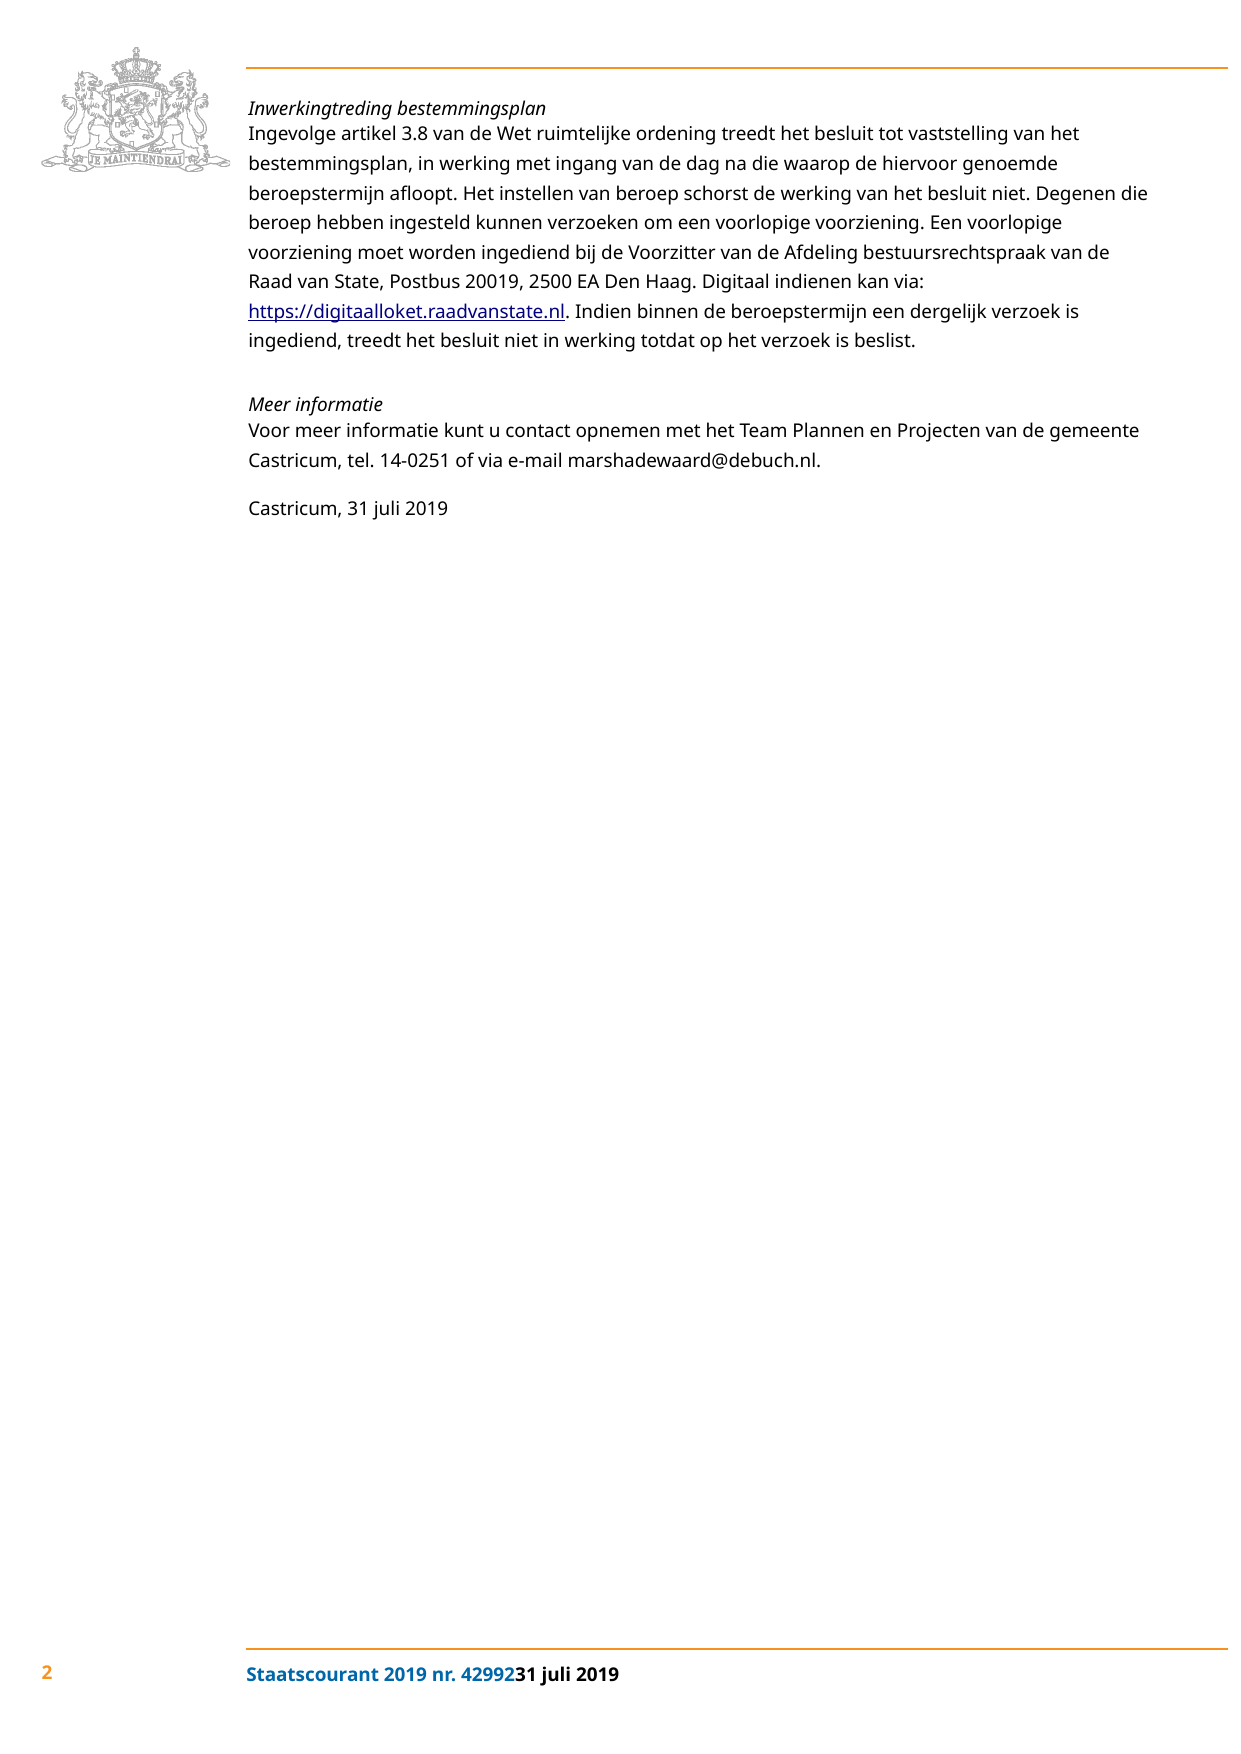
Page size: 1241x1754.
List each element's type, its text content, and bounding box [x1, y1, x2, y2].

text Voor meer informatie kunt u contact opnemen met het Team Plannen en Projecten van de gemeente Castricum, tel. 14-0251 of via e-mail marshadewaard@debuch.nl. [248, 417, 1152, 473]
picture [41, 47, 231, 172]
text Meer informatie [248, 392, 1152, 417]
text Castricum, 31 juli 2019 [248, 495, 1152, 520]
text Inwerkingtreding bestemmingsplan [248, 95, 1152, 121]
text Ingevolge artikel 3.8 van de Wet ruimtelijke ordening treedt het besluit tot vaststelling van het bestemmingsplan, in werking met ingang van de dag na die waarop de hiervoor genoemde beroepstermijn afloopt. Het instellen van beroep schorst de werking van het besluit niet. Degenen die beroep hebben ingesteld kunnen verzoeken om een voorlopige voorziening. Een voorlopige voorziening moet worden ingediend bij de Voorzitter van de Afdeling bestuursrechtspraak van de Raad van State, Postbus 20019, 2500 EA Den Haag. Digitaal indienen kan via: https://digitaalloket.raadvanstate.nl. Indien binnen de beroepstermijn een dergelijk verzoek is ingediend, treedt het besluit niet in werking totdat op het verzoek is beslist. [248, 121, 1152, 353]
